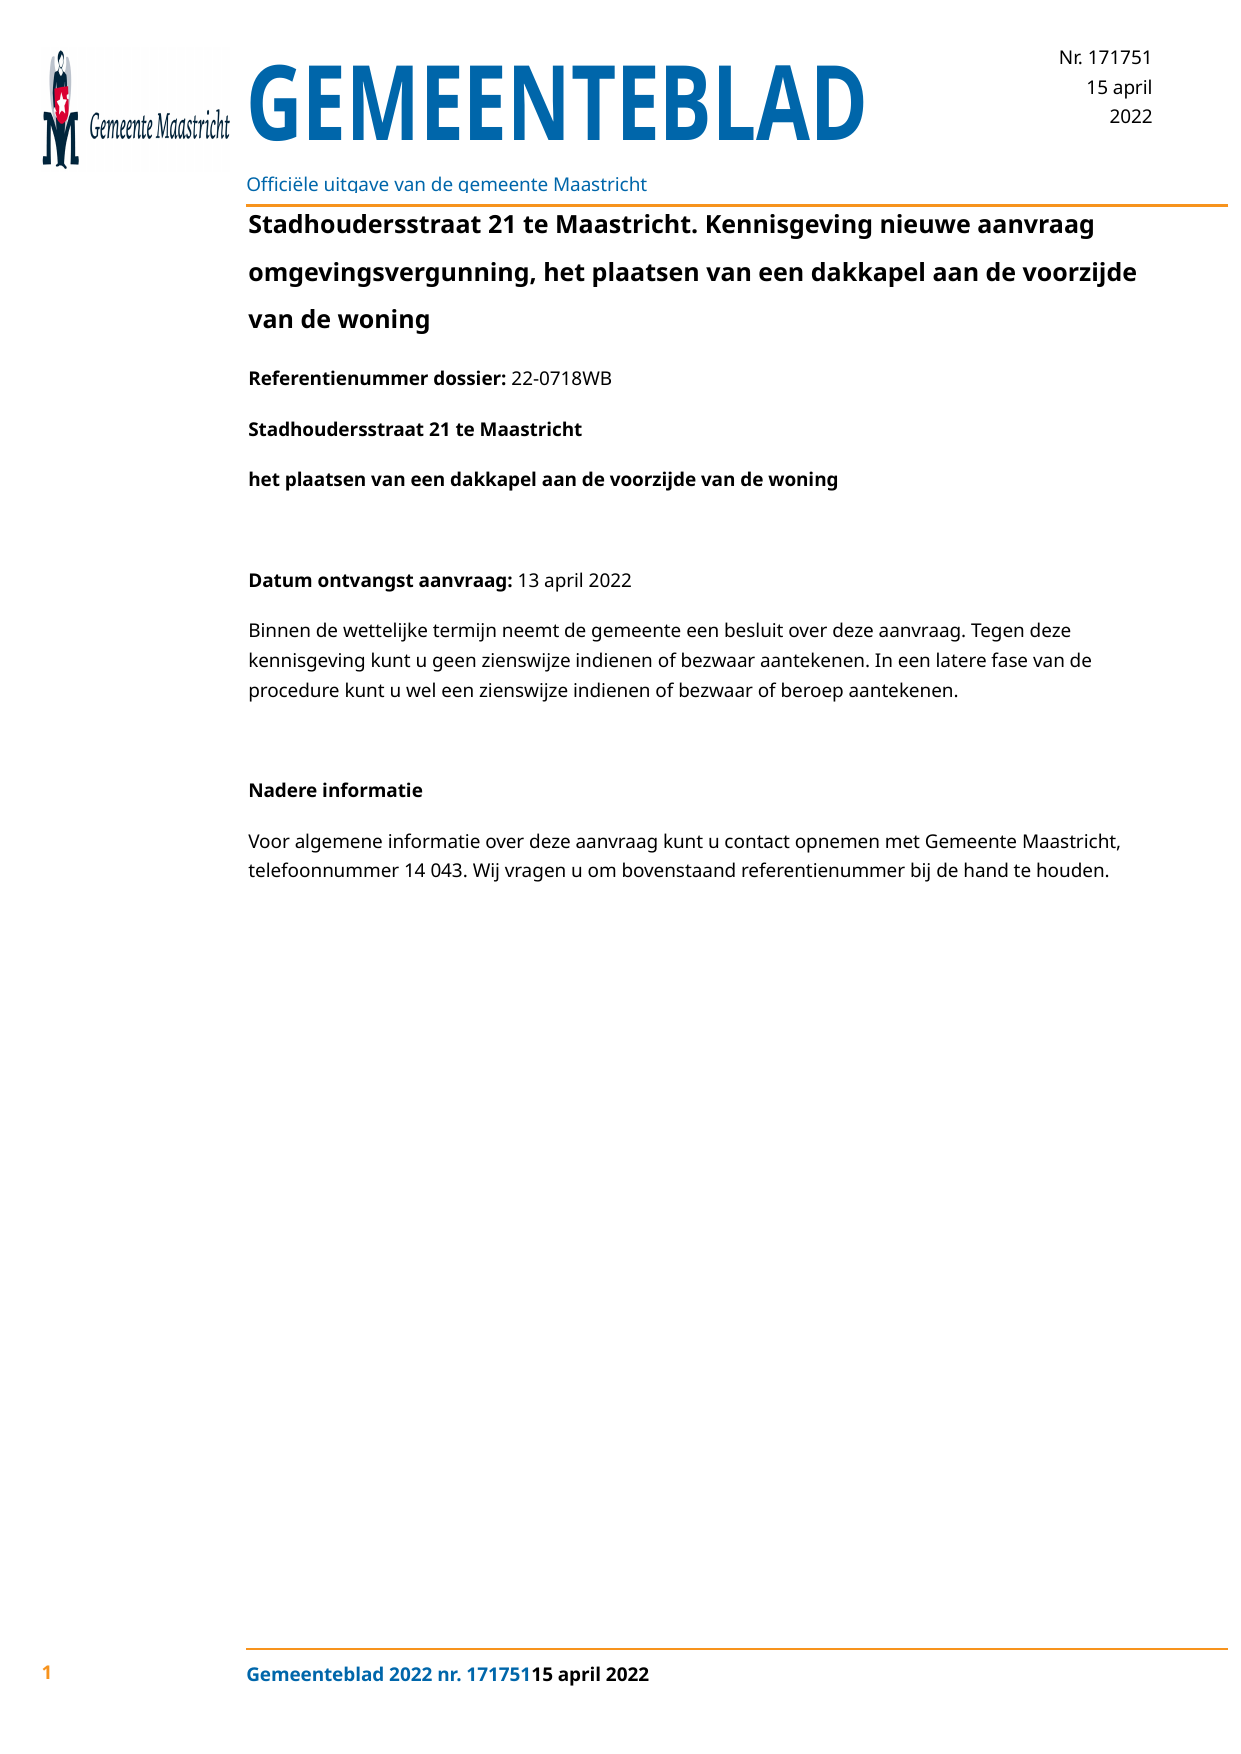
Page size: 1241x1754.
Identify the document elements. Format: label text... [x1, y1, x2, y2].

text Binnen de wettelijke termijn neemt de gemeente een besluit over deze aanvraag. Tegen deze kennisgeving kunt u geen zienswijze indienen of bezwaar aantekenen. In een latere fase van de procedure kunt u wel een zienswijze indienen of bezwaar of beroep aantekenen. [248, 618, 1152, 702]
text Stadhoudersstraat 21 te Maastricht [248, 416, 1152, 442]
text Voor algemene informatie over deze aanvraag kunt u contact opnemen met Gemeente Maastricht, telefoonnummer 14 043. Wij vragen u om bovenstaand referentienummer bij de hand te houden. [248, 828, 1152, 883]
text Stadhoudersstraat 21 te Maastricht. Kennisgeving nieuwe aanvraag omgevingsvergunning, het plaatsen van een dakkapel aan de voorzijde van de woning [248, 207, 1152, 336]
picture [41, 47, 231, 172]
text Datum ontvangst aanvraag: 13 april 2022 [248, 567, 1152, 593]
text Nadere informatie [248, 778, 1152, 803]
text het plaatsen van een dakkapel aan de voorzijde van de woning [248, 466, 1152, 492]
text Referentienummer dossier: 22-0718WB [248, 366, 1152, 391]
